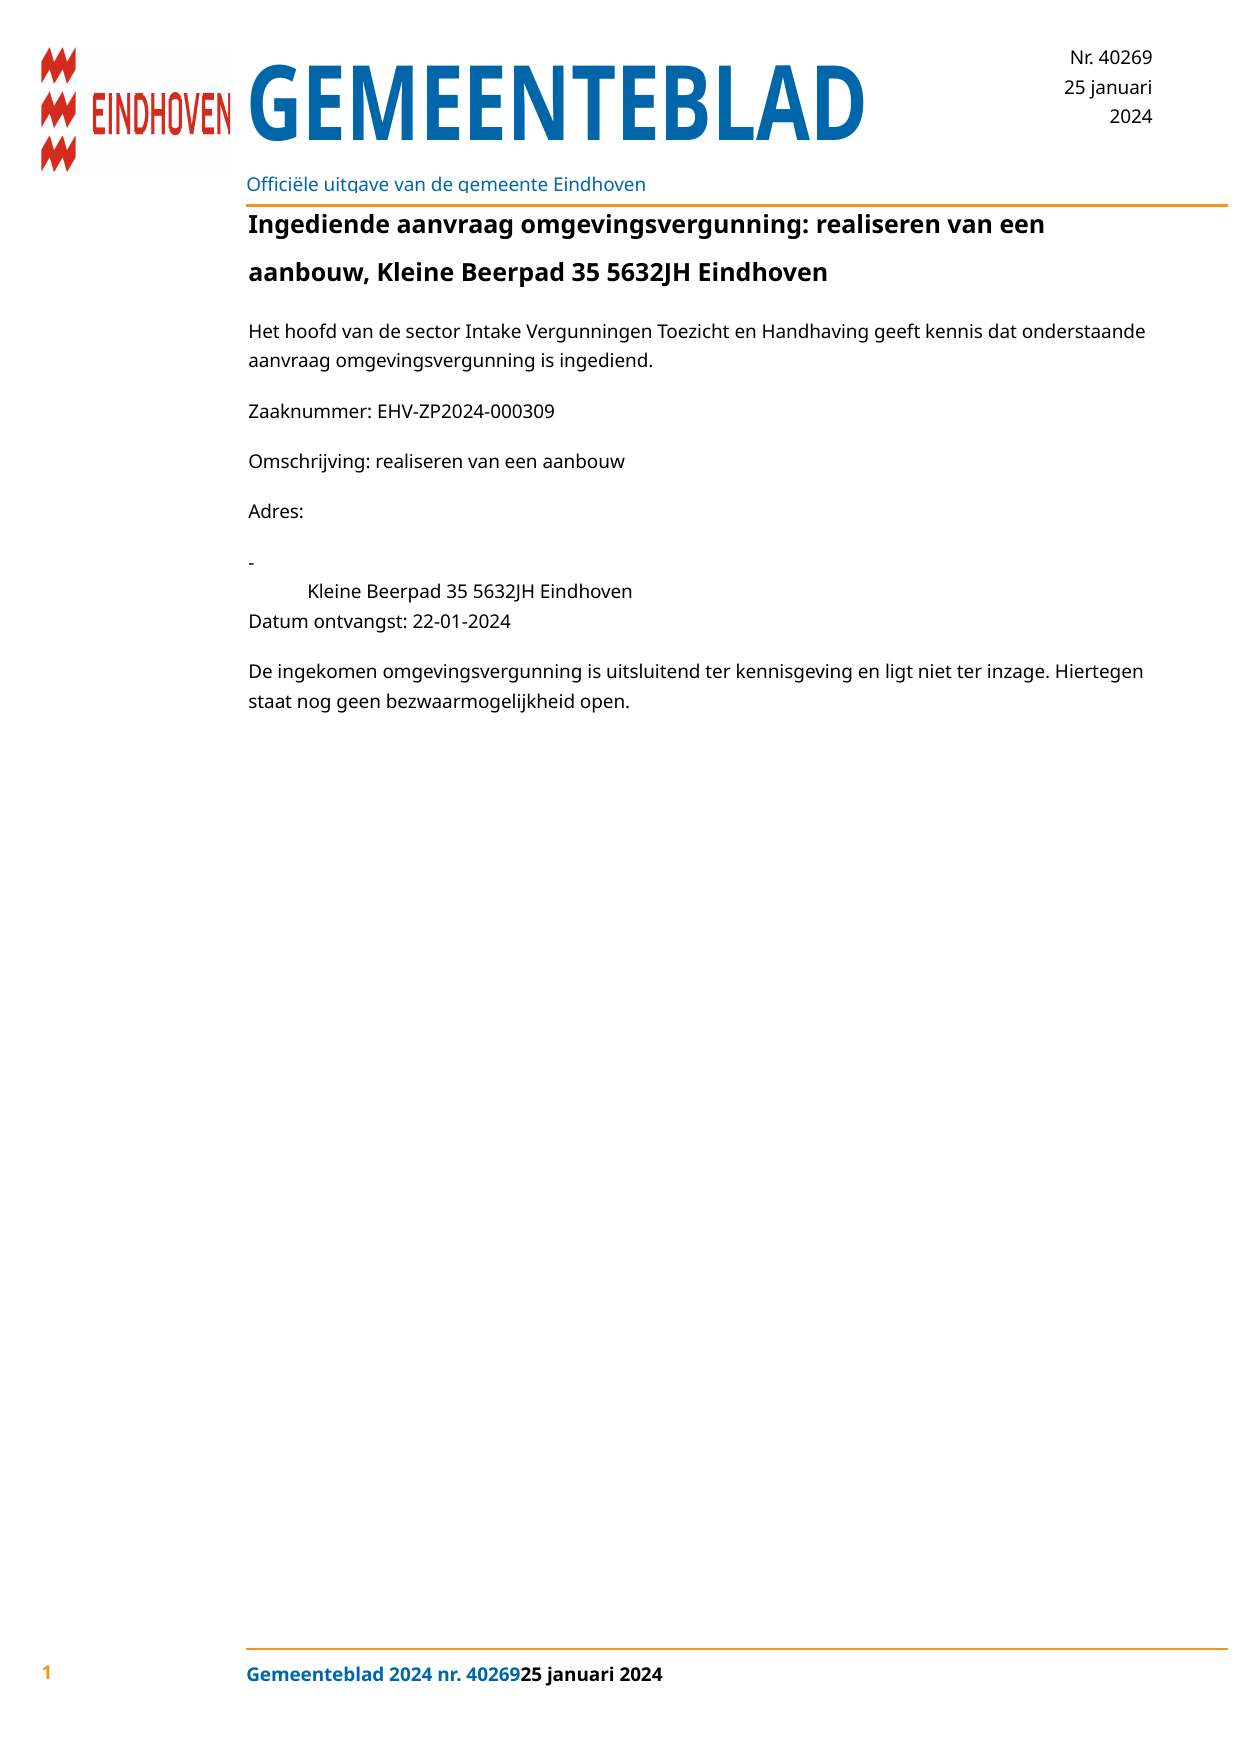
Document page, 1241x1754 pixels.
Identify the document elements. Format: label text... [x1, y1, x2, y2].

text Zaaknummer: EHV-ZP2024-000309 [248, 398, 1152, 424]
text Adres: [248, 499, 1152, 524]
text Ingediende aanvraag omgevingsvergunning: realiseren van een aanbouw, Kleine Beerpad 35 5632JH Eindhoven [248, 207, 1152, 288]
list Kleine Beerpad 35 5632JH Eindhoven [248, 579, 1152, 604]
text Omschrijving: realiseren van een aanbouw [248, 448, 1152, 474]
text Het hoofd van de sector Intake Vergunningen Toezicht en Handhaving geeft kennis dat onderstaande aanvraag omgevingsvergunning is ingediend. [248, 318, 1152, 373]
text Datum ontvangst: 22-01-2024 [248, 608, 1152, 634]
picture [41, 47, 231, 172]
text De ingekomen omgevingsvergunning is uitsluitend ter kennisgeving en ligt niet ter inzage. Hiertegen staat nog geen bezwaarmogelijkheid open. [248, 659, 1152, 714]
